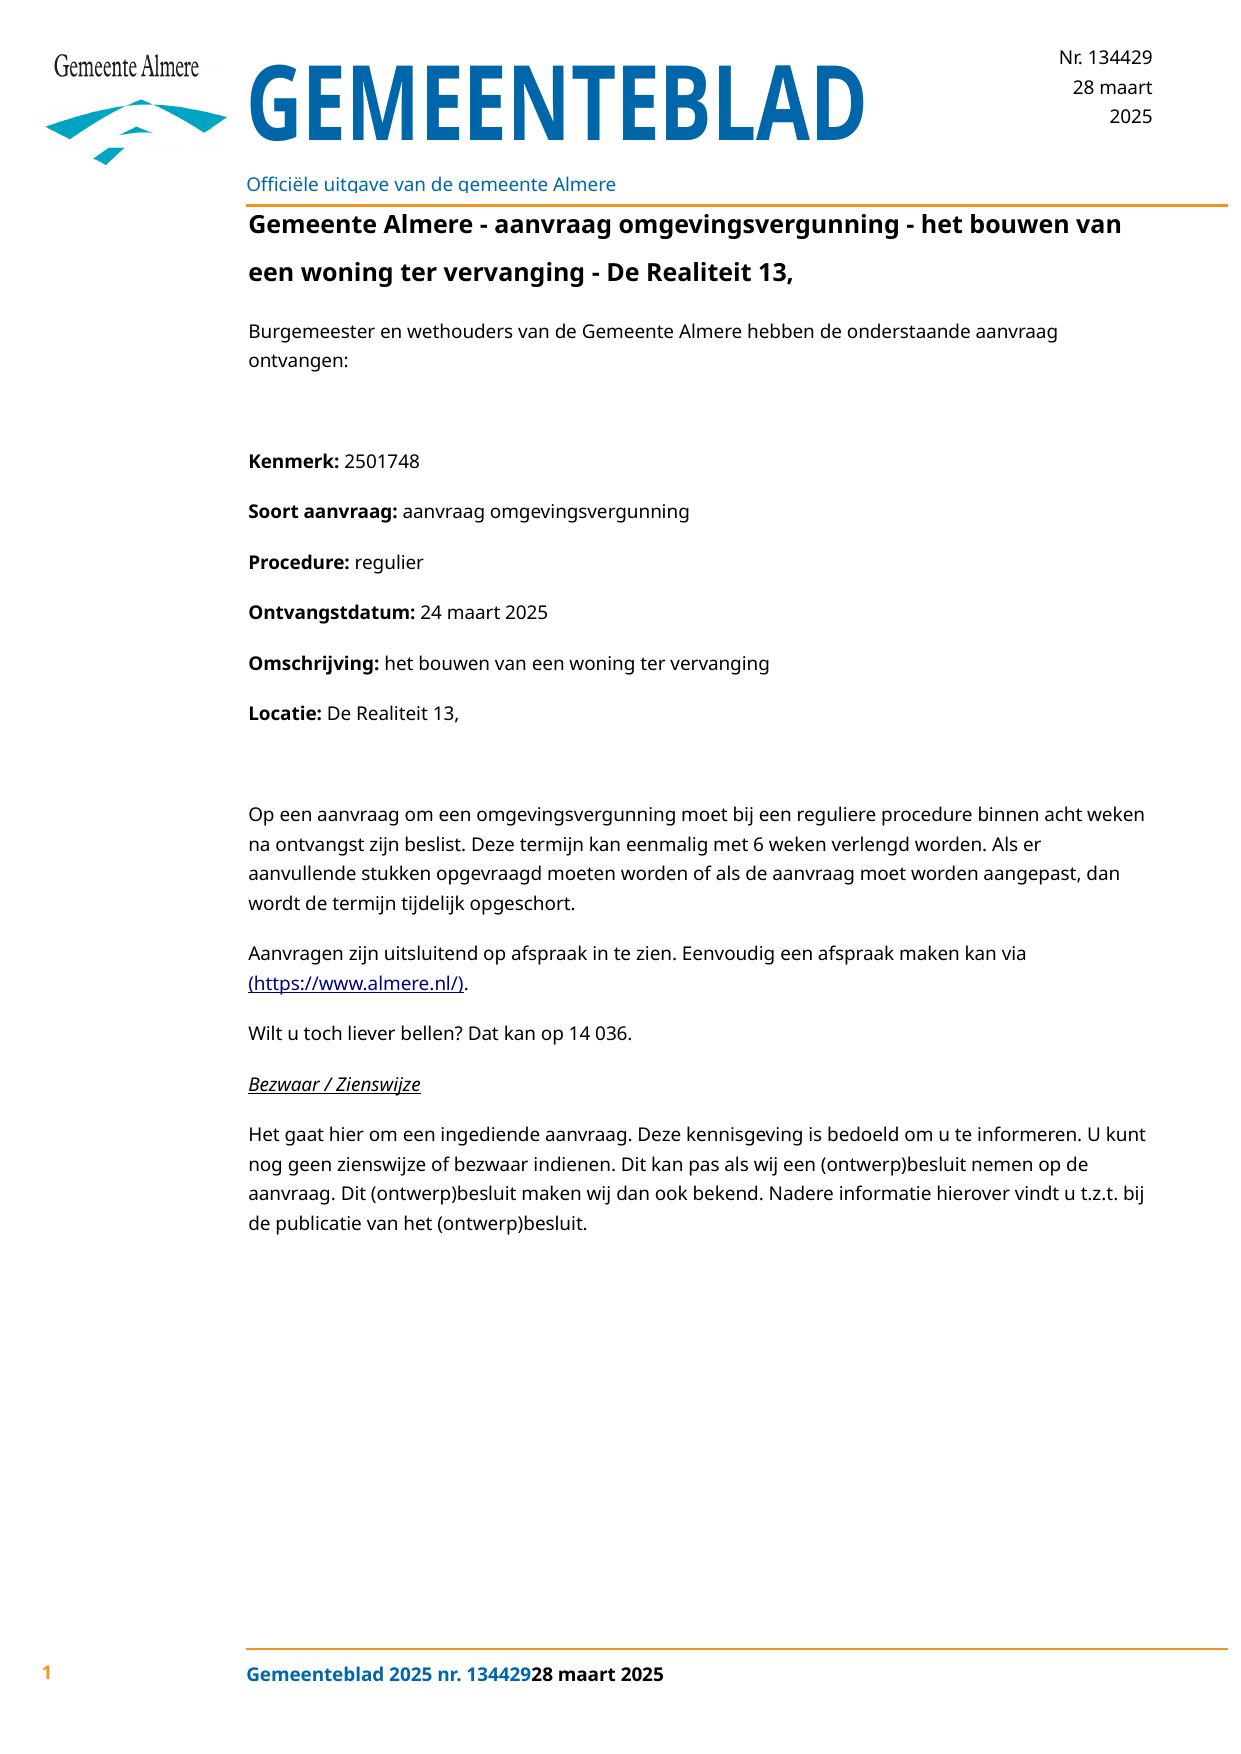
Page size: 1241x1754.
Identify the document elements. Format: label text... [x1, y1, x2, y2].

text Kenmerk: 2501748 [248, 448, 1152, 474]
text Omschrijving: het bouwen van een woning ter vervanging [248, 650, 1152, 676]
text Bezwaar / Zienswijze [248, 1071, 1152, 1097]
picture [41, 47, 231, 172]
text Burgemeester en wethouders van de Gemeente Almere hebben de onderstaande aanvraag ontvangen: [248, 318, 1152, 373]
text Het gaat hier om een ingediende aanvraag. Deze kennisgeving is bedoeld om u te informeren. U kunt nog geen zienswijze of bezwaar indienen. Dit kan pas als wij een (ontwerp)besluit nemen op de aanvraag. Dit (ontwerp)besluit maken wij dan ook bekend. Nadere informatie hierover vindt u t.z.t. bij de publicatie van het (ontwerp)besluit. [248, 1121, 1152, 1236]
text Soort aanvraag: aanvraag omgevingsvergunning [248, 499, 1152, 524]
text Procedure: regulier [248, 549, 1152, 575]
text Gemeente Almere - aanvraag omgevingsvergunning - het bouwen van een woning ter vervanging - De Realiteit 13, [248, 207, 1152, 288]
text Ontvangstdatum: 24 maart 2025 [248, 599, 1152, 625]
text Aanvragen zijn uitsluitend op afspraak in te zien. Eenvoudig een afspraak maken kan via (https://www.almere.nl/). [248, 940, 1152, 996]
text Locatie: De Realiteit 13, [248, 700, 1152, 726]
text Op een aanvraag om een omgevingsvergunning moet bij een reguliere procedure binnen acht weken na ontvangst zijn beslist. Deze termijn kan eenmalig met 6 weken verlengd worden. Als er aanvullende stukken opgevraagd moeten worden of als de aanvraag moet worden aangepast, dan wordt de termijn tijdelijk opgeschort. [248, 801, 1152, 916]
text Wilt u toch liever bellen? Dat kan op 14 036. [248, 1020, 1152, 1046]
